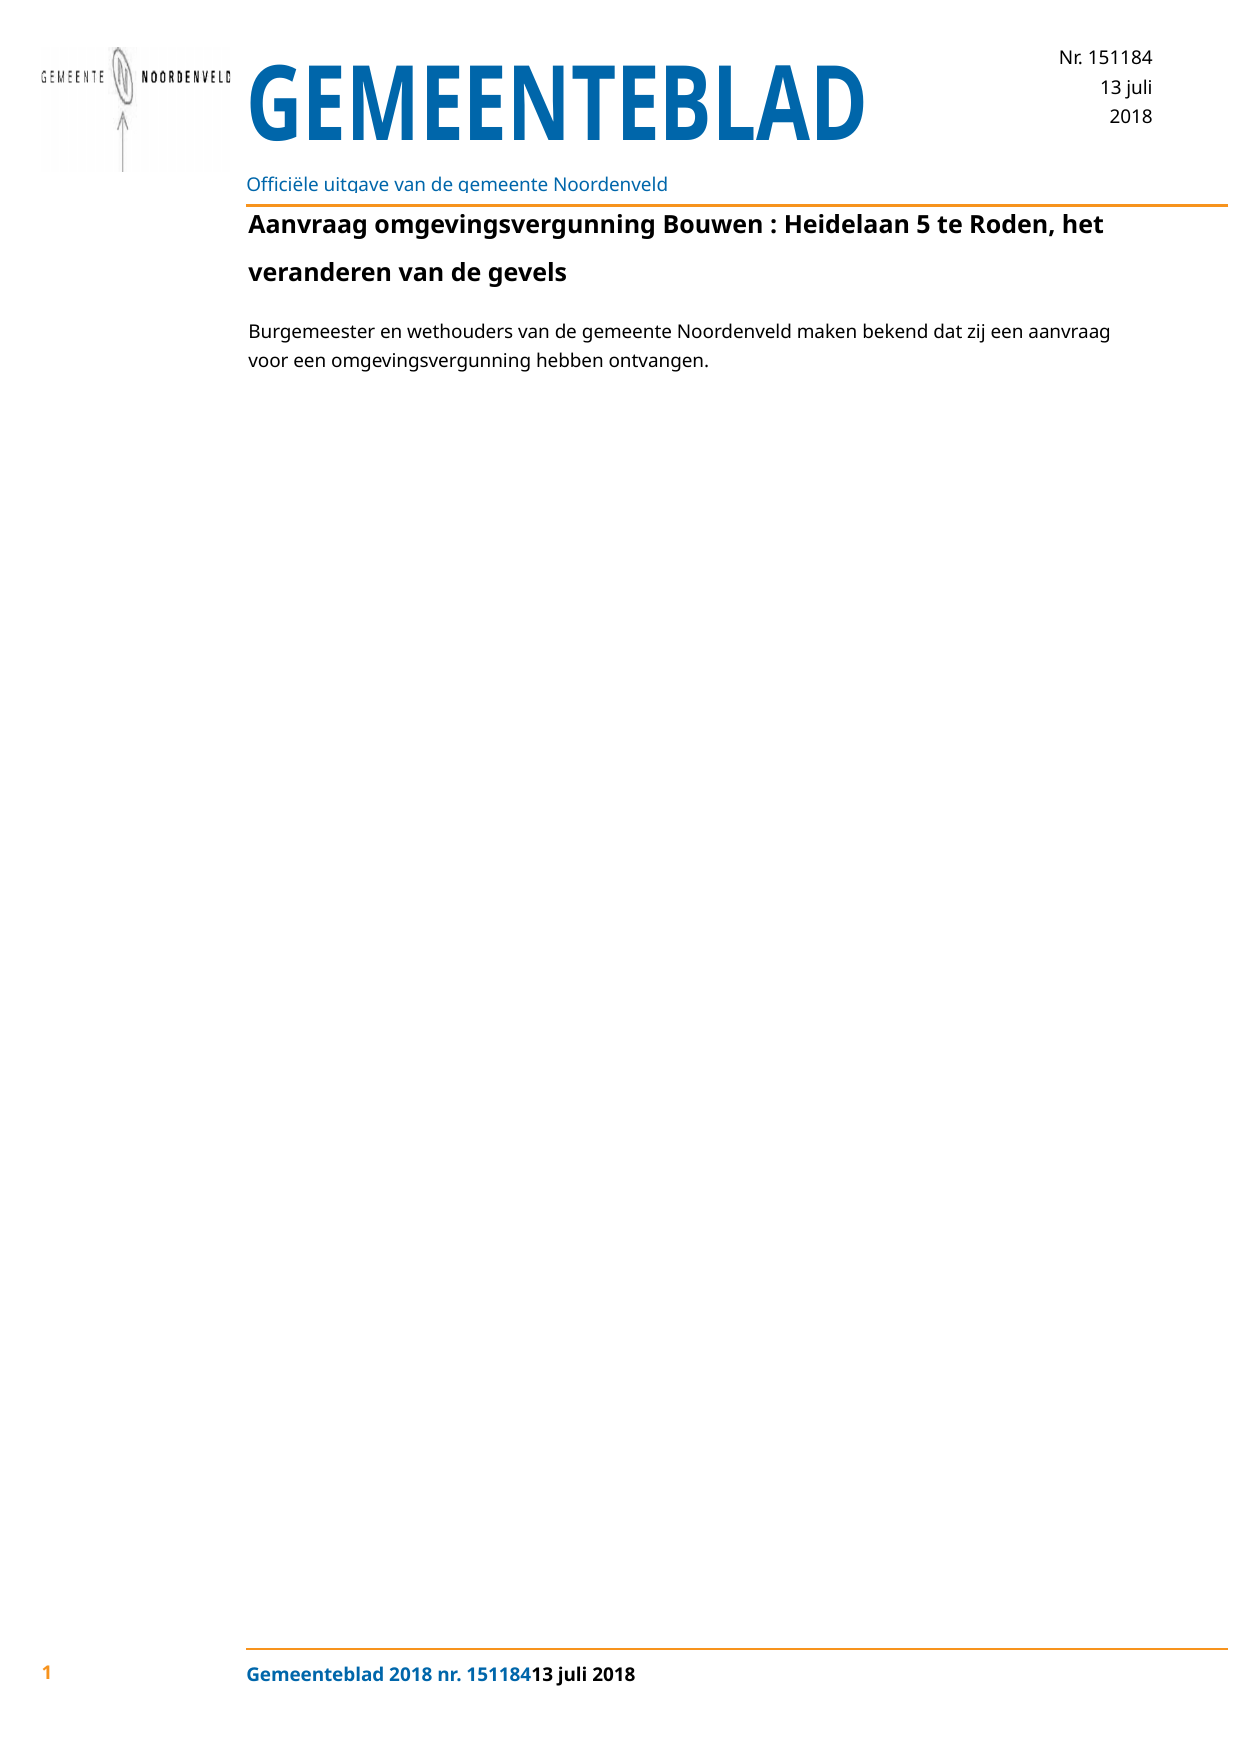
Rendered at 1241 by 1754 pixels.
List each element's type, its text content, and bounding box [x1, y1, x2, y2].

text Burgemeester en wethouders van de gemeente Noordenveld maken bekend dat zij een aanvraag voor een omgevingsvergunning hebben ontvangen. [248, 318, 1152, 373]
text Aanvraag omgevingsvergunning Bouwen : Heidelaan 5 te Roden, het veranderen van de gevels [248, 207, 1152, 288]
picture [41, 47, 231, 172]
